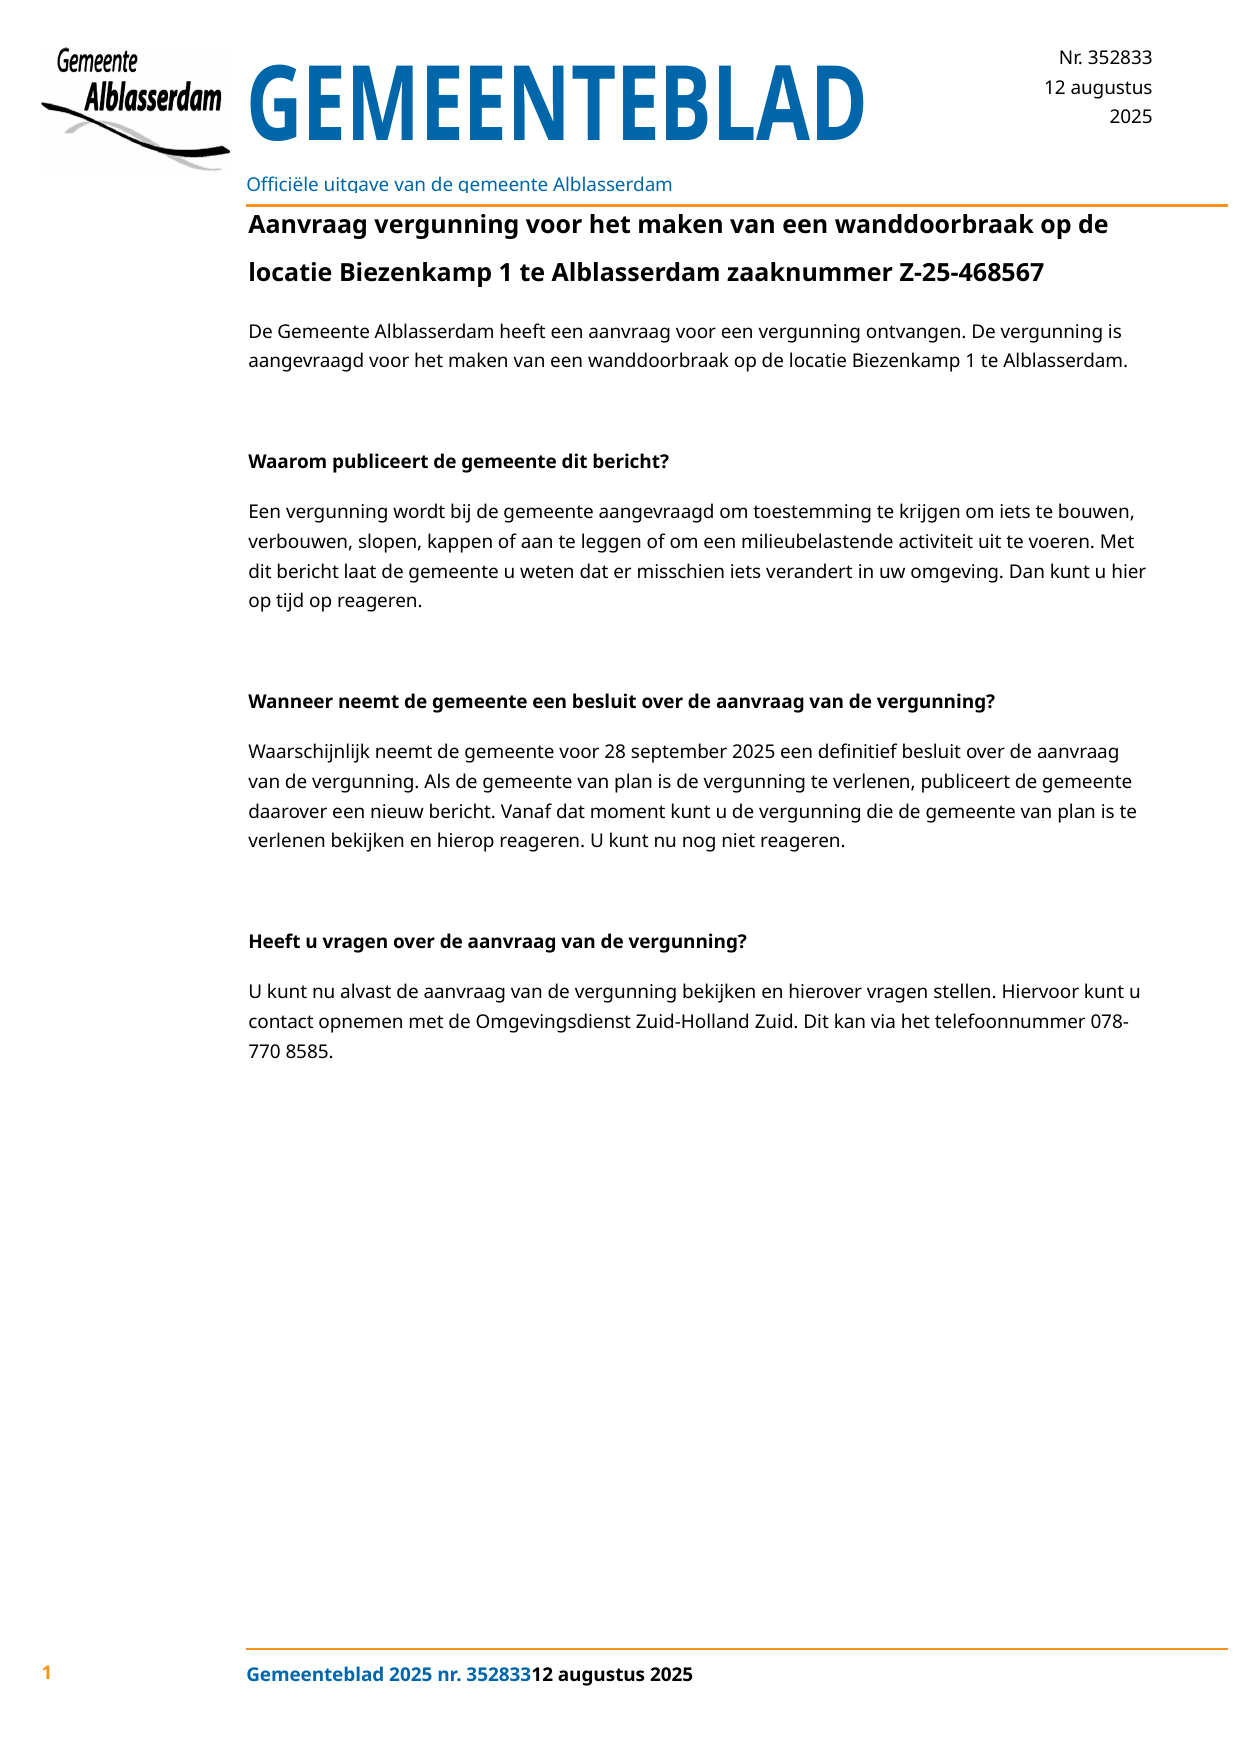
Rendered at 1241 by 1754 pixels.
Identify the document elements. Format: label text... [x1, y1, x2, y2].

text Wanneer neemt de gemeente een besluit over de aanvraag van de vergunning? [248, 688, 1152, 714]
text Aanvraag vergunning voor het maken van een wanddoorbraak op de locatie Biezenkamp 1 te Alblasserdam zaaknummer Z-25-468567 [248, 207, 1152, 288]
text Heeft u vragen over de aanvraag van de vergunning? [248, 928, 1152, 954]
text Een vergunning wordt bij de gemeente aangevraagd om toestemming te krijgen om iets te bouwen, verbouwen, slopen, kappen of aan te leggen of om een milieubelastende activiteit uit te voeren. Met dit bericht laat de gemeente u weten dat er misschien iets verandert in uw omgeving. Dan kunt u hier op tijd op reageren. [248, 499, 1152, 613]
text U kunt nu alvast de aanvraag van de vergunning bekijken en hierover vragen stellen. Hiervoor kunt u contact opnemen met de Omgevingsdienst Zuid-Holland Zuid. Dit kan via het telefoonnummer 078-770 8585. [248, 979, 1152, 1064]
picture [41, 47, 231, 172]
text Waarom publiceert de gemeente dit bericht? [248, 448, 1152, 474]
text Waarschijnlijk neemt de gemeente voor 28 september 2025 een definitief besluit over de aanvraag van de vergunning. Als de gemeente van plan is de vergunning te verlenen, publiceert de gemeente daarover een nieuw bericht. Vanaf dat moment kunt u de vergunning die de gemeente van plan is te verlenen bekijken en hierop reageren. U kunt nu nog niet reageren. [248, 739, 1152, 853]
text De Gemeente Alblasserdam heeft een aanvraag voor een vergunning ontvangen. De vergunning is aangevraagd voor het maken van een wanddoorbraak op de locatie Biezenkamp 1 te Alblasserdam. [248, 318, 1152, 373]
